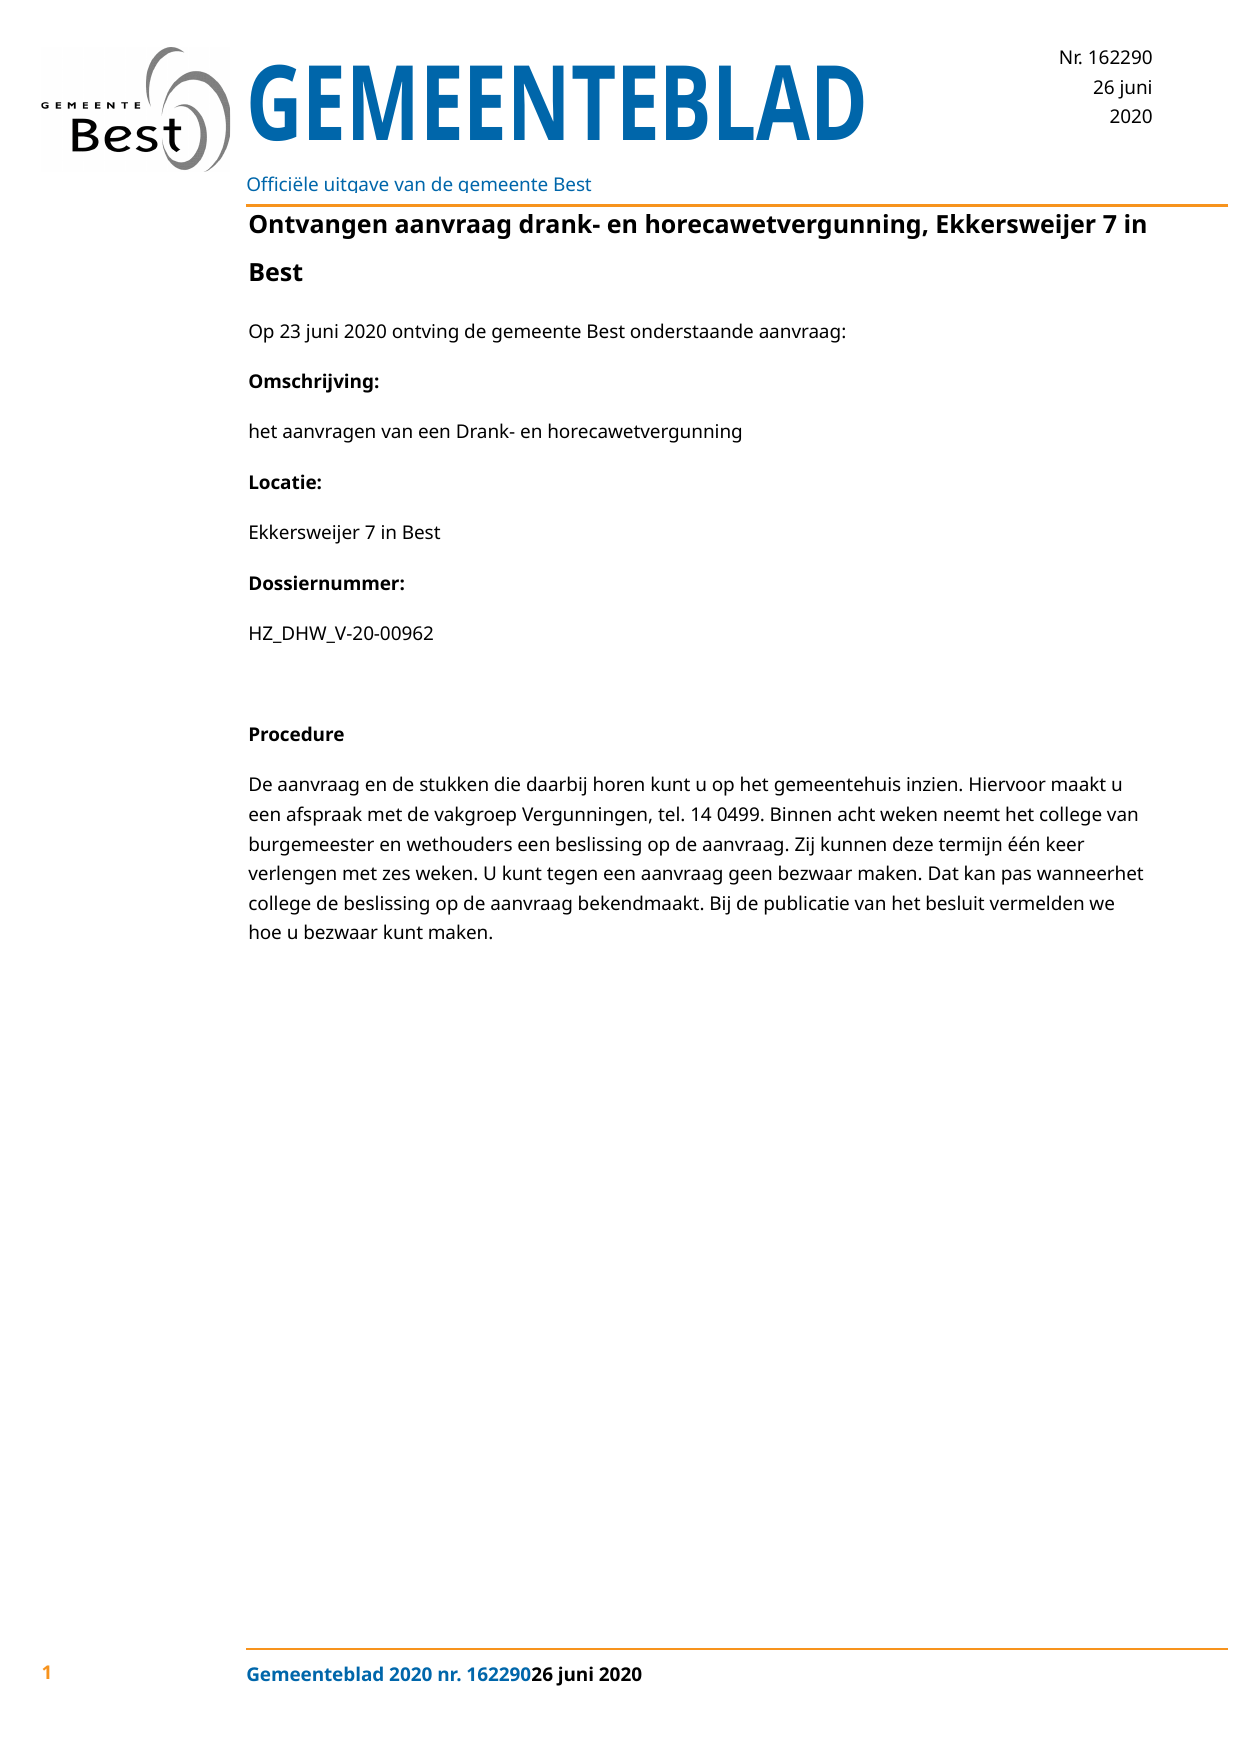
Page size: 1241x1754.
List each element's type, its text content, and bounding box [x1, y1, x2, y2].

text Omschrijving: [248, 368, 1152, 394]
text Ekkersweijer 7 in Best [248, 519, 1152, 545]
text HZ_DHW_V-20-00962 [248, 620, 1152, 646]
text De aanvraag en de stukken die daarbij horen kunt u op het gemeentehuis inzien. Hiervoor maakt u een afspraak met de vakgroep Vergunningen, tel. 14 0499. Binnen acht weken neemt het college van burgemeester en wethouders een beslissing op de aanvraag. Zij kunnen deze termijn één keer verlengen met zes weken. U kunt tegen een aanvraag geen bezwaar maken. Dat kan pas wanneerhet college de beslissing op de aanvraag bekendmaakt. Bij de publicatie van het besluit vermelden we hoe u bezwaar kunt maken. [248, 772, 1152, 945]
text Procedure [248, 721, 1152, 747]
picture [41, 47, 231, 172]
text Op 23 juni 2020 ontving de gemeente Best onderstaande aanvraag: [248, 318, 1152, 344]
text Dossiernummer: [248, 570, 1152, 596]
text het aanvragen van een Drank- en horecawetvergunning [248, 419, 1152, 444]
text Locatie: [248, 469, 1152, 495]
text Ontvangen aanvraag drank- en horecawetvergunning, Ekkersweijer 7 in Best [248, 207, 1152, 288]
